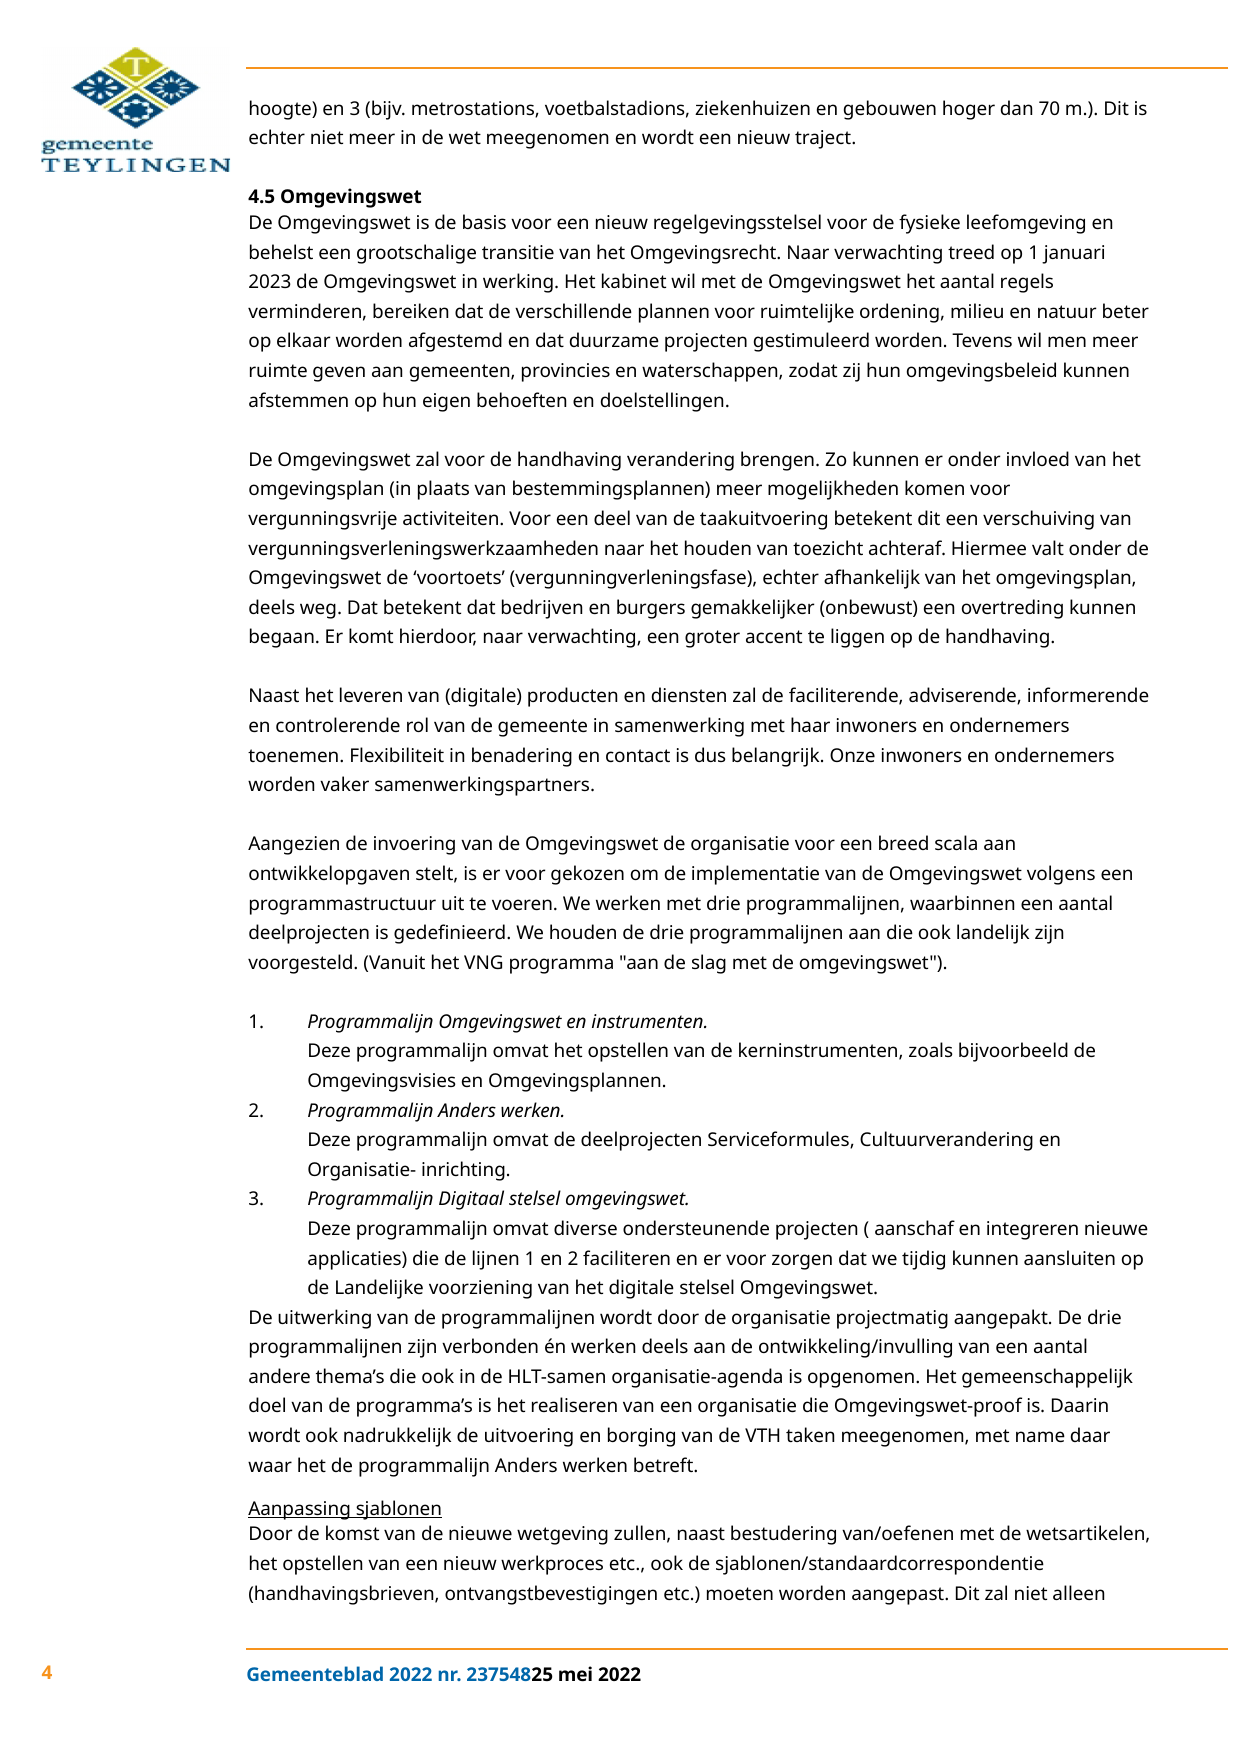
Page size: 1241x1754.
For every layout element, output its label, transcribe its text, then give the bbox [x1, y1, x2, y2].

list Deze programmalijn omvat het opstellen van de kerninstrumenten, zoals bijvoorbeeld de Omgevingsvisies en Omgevingsplannen. [248, 1038, 1152, 1093]
list Deze programmalijn omvat de deelprojecten Serviceformules, Cultuurverandering en Organisatie- inrichting. [248, 1126, 1152, 1182]
list Programmalijn Anders werken. [248, 1097, 1152, 1122]
text Aangezien de invoering van de Omgevingswet de organisatie voor een breed scala aan ontwikkelopgaven stelt, is er voor gekozen om de implementatie van de Omgevingswet volgens een programmastructuur uit te voeren. We werken met drie programmalijnen, waarbinnen een aantal deelprojecten is gedefinieerd. We houden de drie programmalijnen aan die ook landelijk zijn voorgesteld. (Vanuit het VNG programma "aan de slag met de omgevingswet"). [248, 831, 1152, 974]
picture [41, 47, 231, 172]
text Aanpassing sjablonen [248, 1495, 1152, 1521]
text De uitwerking van de programmalijnen wordt door de organisatie projectmatig aangepakt. De drie programmalijnen zijn verbonden én werken deels aan de ontwikkeling/invulling van een aantal andere thema’s die ook in de HLT-samen organisatie-agenda is opgenomen. Het gemeenschappelijk doel van de programma’s is het realiseren van een organisatie die Omgevingswet-proof is. Daarin wordt ook nadrukkelijk de uitvoering en borging van de VTH taken meegenomen, met name daar waar het de programmalijn Anders werken betreft. [248, 1304, 1152, 1477]
list Programmalijn Omgevingswet en instrumenten. [248, 1008, 1152, 1034]
text Naast het leveren van (digitale) producten en diensten zal de faciliterende, adviserende, informerende en controlerende rol van de gemeente in samenwerking met haar inwoners en ondernemers toenemen. Flexibiliteit in benadering en contact is dus belangrijk. Onze inwoners en ondernemers worden vaker samenwerkingspartners. [248, 683, 1152, 797]
text De Omgevingswet zal voor de handhaving verandering brengen. Zo kunnen er onder invloed van het omgevingsplan (in plaats van bestemmingsplannen) meer mogelijkheden komen voor vergunningsvrije activiteiten. Voor een deel van de taakuitvoering betekent dit een verschuiving van vergunningsverleningswerkzaamheden naar het houden van toezicht achteraf. Hiermee valt onder de Omgevingswet de ‘voortoets’ (vergunningverleningsfase), echter afhankelijk van het omgevingsplan, deels weg. Dat betekent dat bedrijven en burgers gemakkelijker (onbewust) een overtreding kunnen begaan. Er komt hierdoor, naar verwachting, een groter accent te liggen op de handhaving. [248, 446, 1152, 649]
text 4.5 Omgevingswet [248, 183, 1152, 209]
text Door de komst van de nieuwe wetgeving zullen, naast bestudering van/oefenen met de wetsartikelen, het opstellen van een nieuw werkproces etc., ook de sjablonen/standaardcorrespondentie (handhavingsbrieven, ontvangstbevestigingen etc.) moeten worden aangepast. Dit zal niet alleen [248, 1521, 1152, 1606]
list Deze programmalijn omvat diverse ondersteunende projecten ( aanschaf en integreren nieuwe applicaties) die de lijnen 1 en 2 faciliteren en er voor zorgen dat we tijdig kunnen aansluiten op de Landelijke voorziening van het digitale stelsel Omgevingswet. [248, 1215, 1152, 1300]
list Programmalijn Digitaal stelsel omgevingswet. [248, 1186, 1152, 1211]
text De Omgevingswet is de basis voor een nieuw regelgevingsstelsel voor de fysieke leefomgeving en behelst een grootschalige transitie van het Omgevingsrecht. Naar verwachting treed op 1 januari 2023 de Omgevingswet in werking. Het kabinet wil met de Omgevingswet het aantal regels verminderen, bereiken dat de verschillende plannen voor ruimtelijke ordening, milieu en natuur beter op elkaar worden afgestemd en dat duurzame projecten gestimuleerd worden. Tevens wil men meer ruimte geven aan gemeenten, provincies en waterschappen, zodat zij hun omgevingsbeleid kunnen afstemmen op hun eigen behoeften en doelstellingen. [248, 209, 1152, 412]
text hoogte) en 3 (bijv. metrostations, voetbalstadions, ziekenhuizen en gebouwen hoger dan 70 m.). Dit is echter niet meer in de wet meegenomen en wordt een nieuw traject. [248, 95, 1152, 150]
